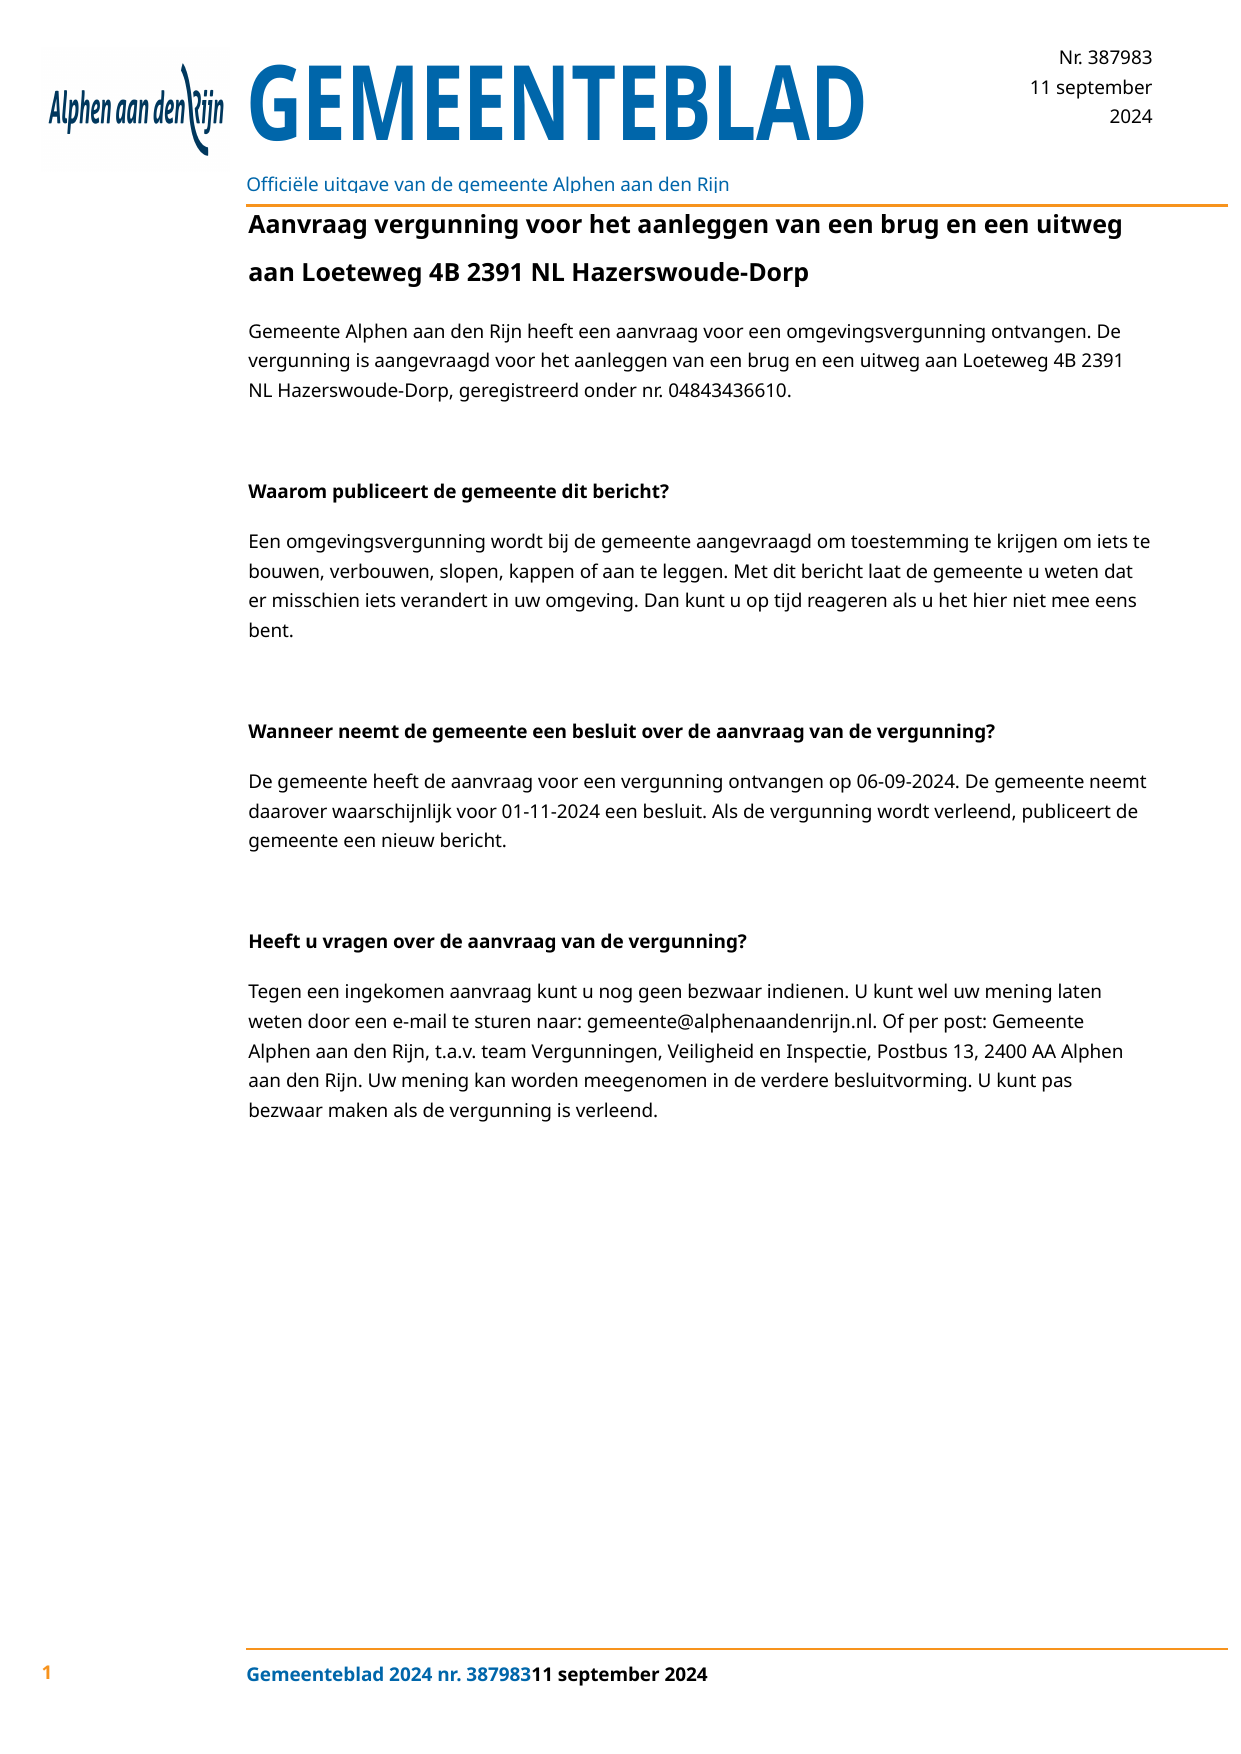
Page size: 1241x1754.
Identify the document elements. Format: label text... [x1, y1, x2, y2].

text Gemeente Alphen aan den Rijn heeft een aanvraag voor een omgevingsvergunning ontvangen. De vergunning is aangevraagd voor het aanleggen van een brug en een uitweg aan Loeteweg 4B 2391 NL Hazerswoude-Dorp, geregistreerd onder nr. 04843436610. [248, 318, 1152, 403]
text Tegen een ingekomen aanvraag kunt u nog geen bezwaar indienen. U kunt wel uw mening laten weten door een e-mail te sturen naar: gemeente@alphenaandenrijn.nl. Of per post: Gemeente Alphen aan den Rijn, t.a.v. team Vergunningen, Veiligheid en Inspectie, Postbus 13, 2400 AA Alphen aan den Rijn. Uw mening kan worden meegenomen in de verdere besluitvorming. U kunt pas bezwaar maken als de vergunning is verleend. [248, 979, 1152, 1123]
text Aanvraag vergunning voor het aanleggen van een brug en een uitweg aan Loeteweg 4B 2391 NL Hazerswoude-Dorp [248, 207, 1152, 288]
text Waarom publiceert de gemeente dit bericht? [248, 478, 1152, 504]
text Heeft u vragen over de aanvraag van de vergunning? [248, 928, 1152, 954]
text Een omgevingsvergunning wordt bij de gemeente aangevraagd om toestemming te krijgen om iets te bouwen, verbouwen, slopen, kappen of aan te leggen. Met dit bericht laat de gemeente u weten dat er misschien iets verandert in uw omgeving. Dan kunt u op tijd reageren als u het hier niet mee eens bent. [248, 528, 1152, 643]
picture [41, 47, 231, 172]
text De gemeente heeft de aanvraag voor een vergunning ontvangen op 06-09-2024. De gemeente neemt daarover waarschijnlijk voor 01-11-2024 een besluit. Als de vergunning wordt verleend, publiceert de gemeente een nieuw bericht. [248, 768, 1152, 853]
text Wanneer neemt de gemeente een besluit over de aanvraag van de vergunning? [248, 718, 1152, 744]
